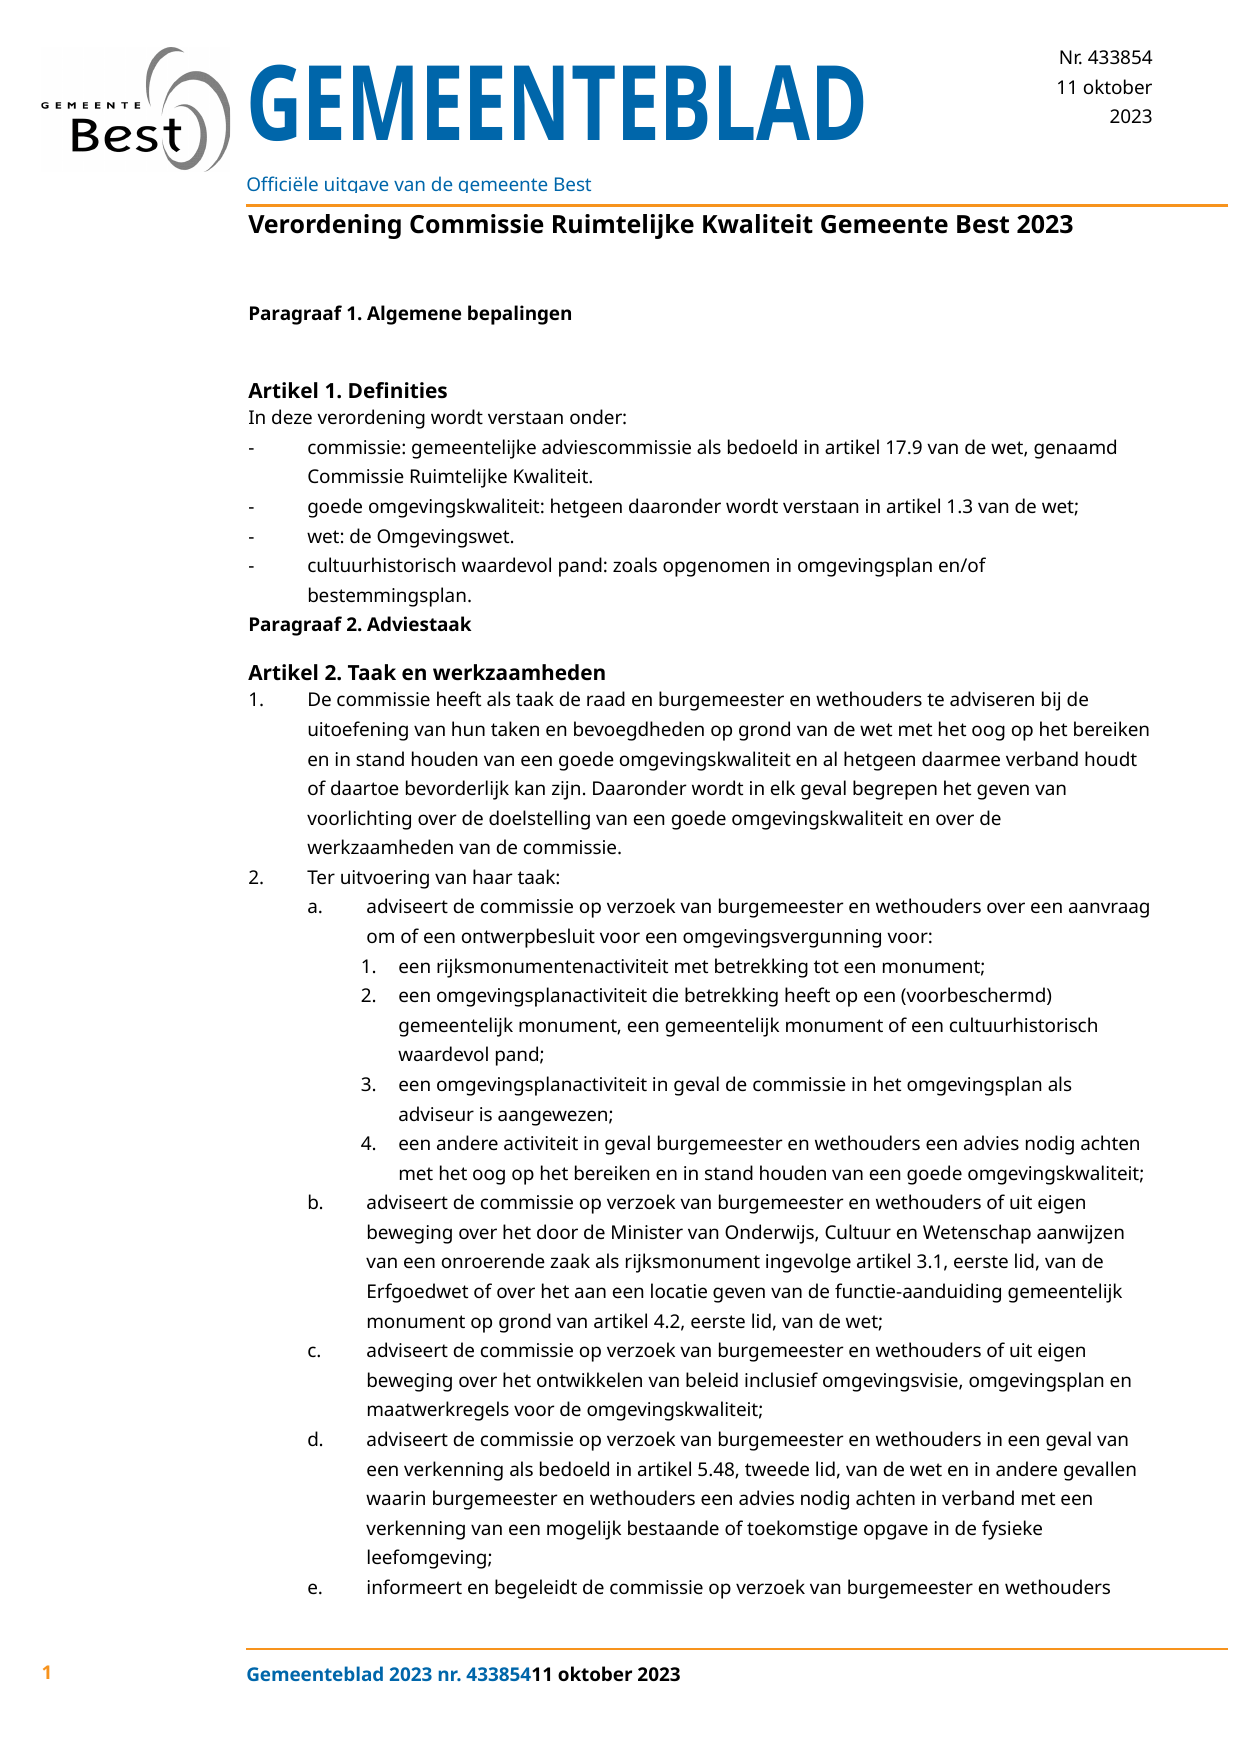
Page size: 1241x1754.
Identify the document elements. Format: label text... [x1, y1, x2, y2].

list een omgevingsplanactiviteit die betrekking heeft op een (voorbeschermd) gemeentelijk monument, een gemeentelijk monument of een cultuurhistorisch waardevol pand; [361, 982, 1152, 1067]
list adviseert de commissie op verzoek van burgemeester en wethouders of uit eigen beweging over het ontwikkelen van beleid inclusief omgevingsvisie, omgevingsplan en maatwerkregels voor de omgevingskwaliteit; [307, 1337, 1152, 1422]
list adviseert de commissie op verzoek van burgemeester en wethouders in een geval van een verkenning als bedoeld in artikel 5.48, tweede lid, van de wet en in andere gevallen waarin burgemeester en wethouders een advies nodig achten in verband met een verkenning van een mogelijk bestaande of toekomstige opgave in de fysieke leefomgeving; [307, 1426, 1152, 1570]
list commissie: gemeentelijke adviescommissie als bedoeld in artikel 17.9 van de wet, genaamd Commissie Ruimtelijke Kwaliteit. [248, 434, 1152, 489]
list Ter uitvoering van haar taak: [248, 864, 1152, 890]
list adviseert de commissie op verzoek van burgemeester en wethouders of uit eigen beweging over het door de Minister van Onderwijs, Cultuur en Wetenschap aanwijzen van een onroerende zaak als rijksmonument ingevolge artikel 3.1, eerste lid, van de Erfgoedwet of over het aan een locatie geven van de functie-aanduiding gemeentelijk monument op grond van artikel 4.2, eerste lid, van de wet; [307, 1189, 1152, 1333]
list een rijksmonumentenactiviteit met betrekking tot een monument; [361, 953, 1152, 978]
text Artikel 1. Definities [248, 376, 1152, 404]
list adviseert de commissie op verzoek van burgemeester en wethouders over een aanvraag om of een ontwerpbesluit voor een omgevingsvergunning voor: [307, 894, 1152, 949]
list goede omgevingskwaliteit: hetgeen daaronder wordt verstaan in artikel 1.3 van de wet; [248, 493, 1152, 519]
picture [41, 47, 231, 172]
text In deze verordening wordt verstaan onder: [248, 404, 1152, 430]
list een andere activiteit in geval burgemeester en wethouders een advies nodig achten met het oog op het bereiken en in stand houden van een goede omgevingskwaliteit; [361, 1130, 1152, 1186]
list informeert en begeleidt de commissie op verzoek van burgemeester en wethouders [307, 1574, 1152, 1600]
text Paragraaf 1. Algemene bepalingen [248, 300, 1152, 326]
list De commissie heeft als taak de raad en burgemeester en wethouders te adviseren bij de uitoefening van hun taken en bevoegdheden op grond van de wet met het oog op het bereiken en in stand houden van een goede omgevingskwaliteit en al hetgeen daarmee verband houdt of daartoe bevorderlijk kan zijn. Daaronder wordt in elk geval begrepen het geven van voorlichting over de doelstelling van een goede omgevingskwaliteit en over de werkzaamheden van de commissie. [248, 687, 1152, 860]
list cultuurhistorisch waardevol pand: zoals opgenomen in omgevingsplan en/of bestemmingsplan. [248, 552, 1152, 608]
text Paragraaf 2. Adviestaak [248, 612, 1152, 637]
list een omgevingsplanactiviteit in geval de commissie in het omgevingsplan als adviseur is aangewezen; [361, 1071, 1152, 1126]
text Verordening Commissie Ruimtelijke Kwaliteit Gemeente Best 2023 [248, 207, 1152, 241]
text Artikel 2. Taak en werkzaamheden [248, 658, 1152, 687]
list wet: de Omgevingswet. [248, 523, 1152, 548]
